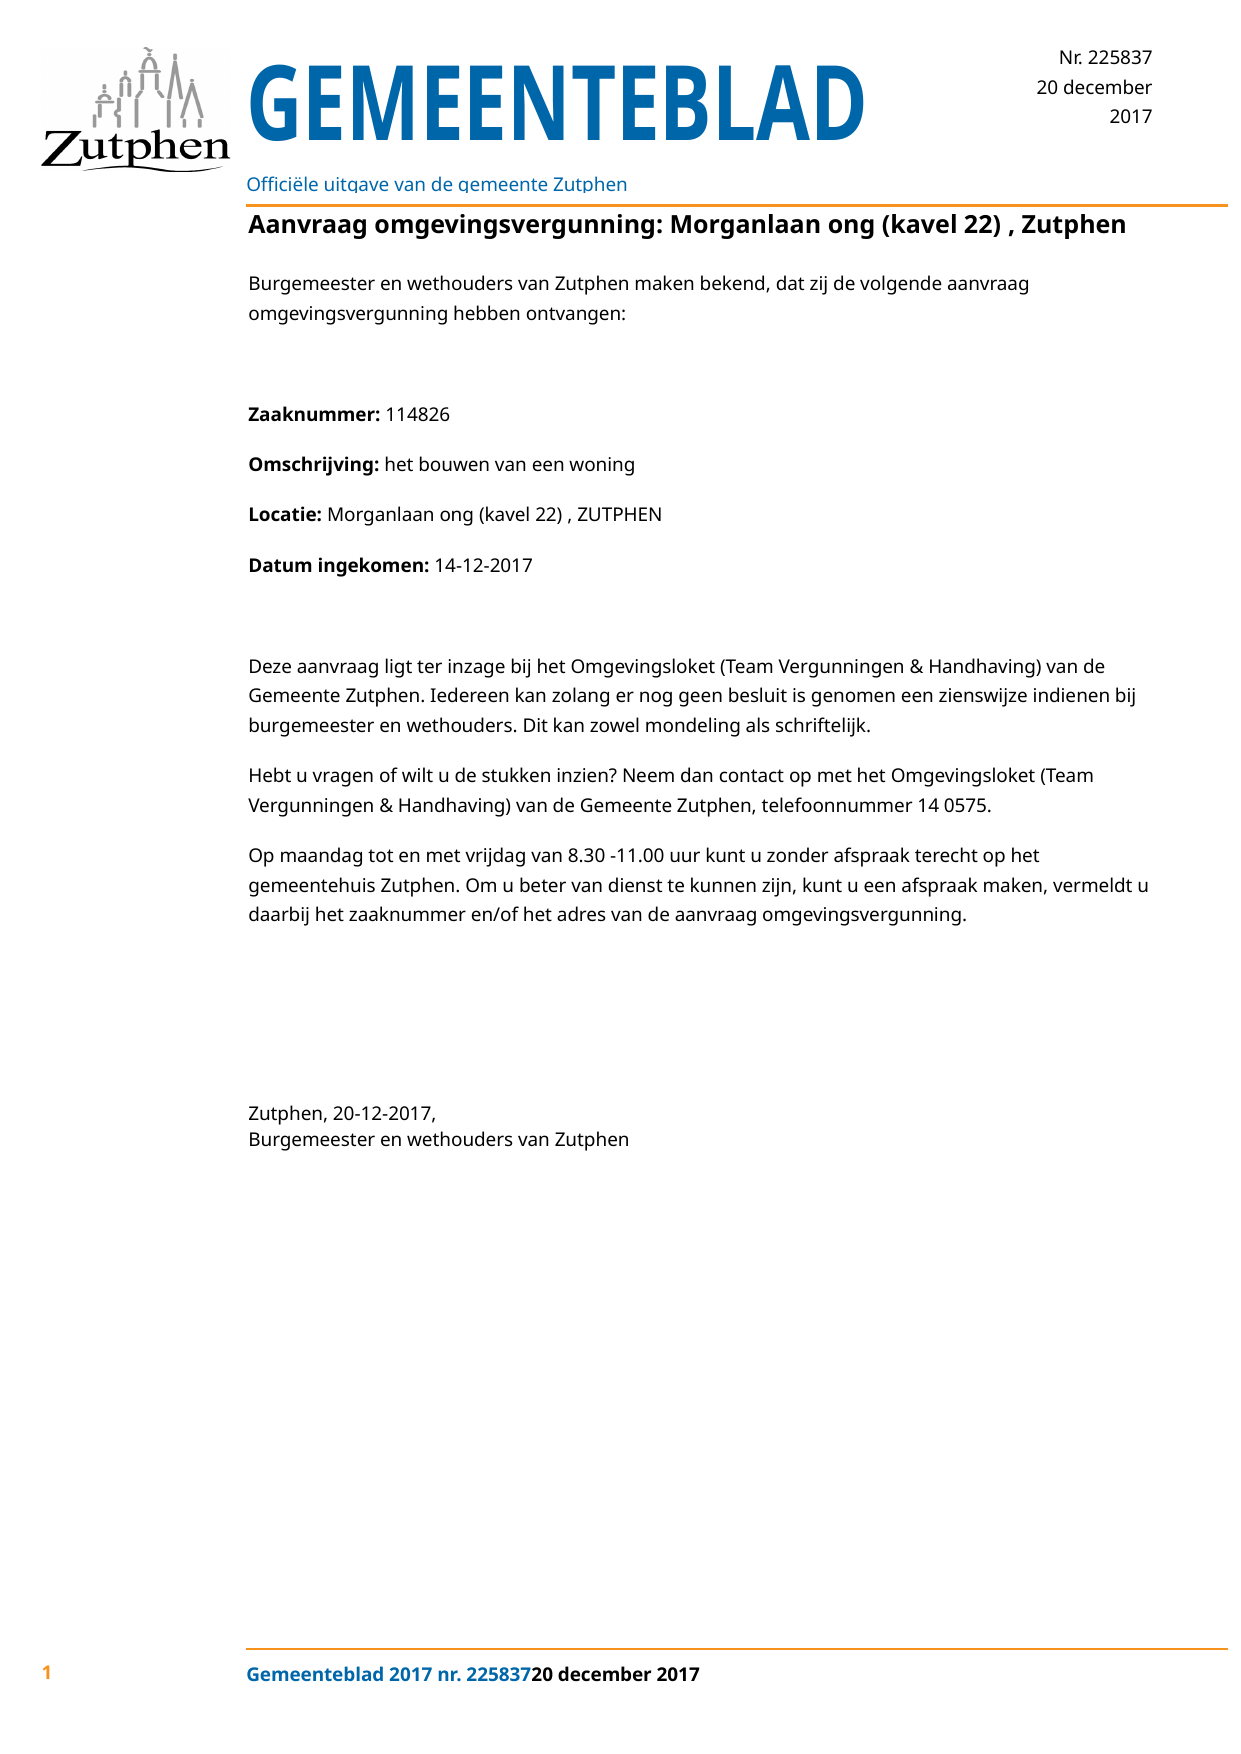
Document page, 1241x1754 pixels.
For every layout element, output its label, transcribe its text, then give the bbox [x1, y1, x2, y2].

text Datum ingekomen: 14-12-2017 [248, 552, 1152, 578]
text Locatie: Morganlaan ong (kavel 22) , ZUTPHEN [248, 502, 1152, 527]
text Burgemeester en wethouders van Zutphen [248, 1126, 1152, 1152]
text Zaaknummer: 114826 [248, 401, 1152, 426]
text Deze aanvraag ligt ter inzage bij het Omgevingsloket (Team Vergunningen & Handhaving) van de Gemeente Zutphen. Iedereen kan zolang er nog geen besluit is genomen een zienswijze indienen bij burgemeester en wethouders. Dit kan zowel mondeling als schriftelijk. [248, 653, 1152, 738]
text Omschrijving: het bouwen van een woning [248, 451, 1152, 477]
picture [41, 47, 231, 172]
text Zutphen, 20-12-2017, [248, 1101, 1152, 1126]
text Op maandag tot en met vrijdag van 8.30 -11.00 uur kunt u zonder afspraak terecht op het gemeentehuis Zutphen. Om u beter van dienst te kunnen zijn, kunt u een afspraak maken, vermeldt u daarbij het zaaknummer en/of het adres van de aanvraag omgevingsvergunning. [248, 842, 1152, 927]
text Hebt u vragen of wilt u de stukken inzien? Neem dan contact op met het Omgevingsloket (Team Vergunningen & Handhaving) van de Gemeente Zutphen, telefoonnummer 14 0575. [248, 762, 1152, 818]
text Burgemeester en wethouders van Zutphen maken bekend, dat zij de volgende aanvraag omgevingsvergunning hebben ontvangen: [248, 270, 1152, 326]
text Aanvraag omgevingsvergunning: Morganlaan ong (kavel 22) , Zutphen [248, 207, 1152, 241]
